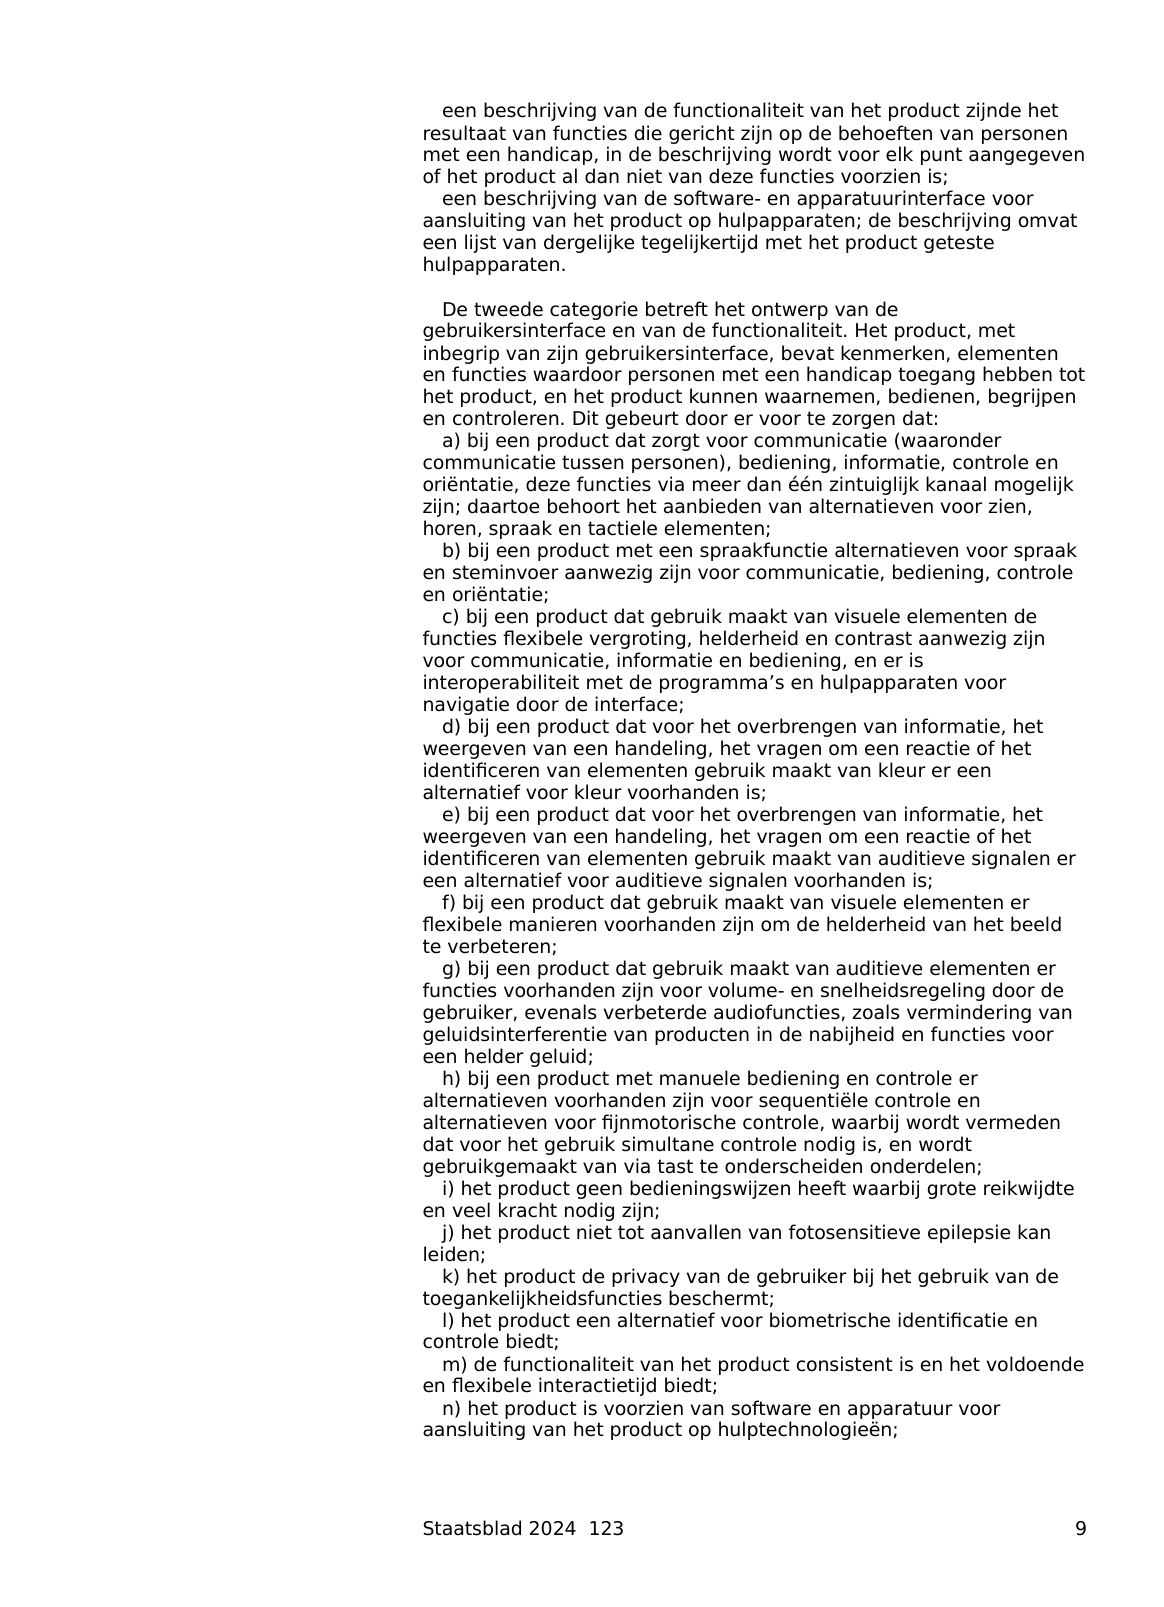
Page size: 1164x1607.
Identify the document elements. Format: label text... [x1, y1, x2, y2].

text De tweede categorie betreft het ontwerp van de gebruikersinterface en van de functionaliteit. Het product, met inbegrip van zijn gebruikersinterface, bevat kenmerken, elementen en functies waardoor personen met een handicap toegang hebben tot het product, en het product kunnen waarnemen, bedienen, begrijpen en controleren. Dit gebeurt door er voor te zorgen dat: [422, 298, 1087, 430]
text i) het product geen bedieningswijzen heeft waarbij grote reikwijdte en veel kracht nodig zijn; [422, 1178, 1087, 1222]
text b) bij een product met een spraakfunctie alternatieven voor spraak en steminvoer aanwezig zijn voor communicatie, bediening, controle en oriëntatie; [422, 540, 1087, 606]
text c) bij een product dat gebruik maakt van visuele elementen de functies flexibele vergroting, helderheid en contrast aanwezig zijn voor communicatie, informatie en bediening, en er is interoperabiliteit met de programma’s en hulpapparaten voor navigatie door de interface; [422, 606, 1087, 716]
text a) bij een product dat zorgt voor communicatie (waaronder communicatie tussen personen), bediening, informatie, controle en oriëntatie, deze functies via meer dan één zintuiglijk kanaal mogelijk zijn; daartoe behoort het aanbieden van alternatieven voor zien, horen, spraak en tactiele elementen; [422, 430, 1087, 540]
text m) de functionaliteit van het product consistent is en het voldoende en flexibele interactietijd biedt; [422, 1353, 1087, 1397]
text een beschrijving van de functionaliteit van het product zijnde het resultaat van functies die gericht zijn op de behoeften van personen met een handicap, in de beschrijving wordt voor elk punt aangegeven of het product al dan niet van deze functies voorzien is; [422, 100, 1087, 188]
text j) het product niet tot aanvallen van fotosensitieve epilepsie kan leiden; [422, 1222, 1087, 1266]
text f) bij een product dat gebruik maakt van visuele elementen er flexibele manieren voorhanden zijn om de helderheid van het beeld te verbeteren; [422, 892, 1087, 958]
text g) bij een product dat gebruik maakt van auditieve elementen er functies voorhanden zijn voor volume- en snelheidsregeling door de gebruiker, evenals verbeterde audiofuncties, zoals vermindering van geluidsinterferentie van producten in de nabijheid en functies voor een helder geluid; [422, 958, 1087, 1068]
text d) bij een product dat voor het overbrengen van informatie, het weergeven van een handeling, het vragen om een reactie of het identificeren van elementen gebruik maakt van kleur er een alternatief voor kleur voorhanden is; [422, 716, 1087, 804]
text l) het product een alternatief voor biometrische identificatie en controle biedt; [422, 1309, 1087, 1353]
text n) het product is voorzien van software en apparatuur voor aansluiting van het product op hulptechnologieën; [422, 1397, 1087, 1441]
text h) bij een product met manuele bediening en controle er alternatieven voorhanden zijn voor sequentiële controle en alternatieven voor fijnmotorische controle, waarbij wordt vermeden dat voor het gebruik simultane controle nodig is, en wordt gebruikgemaakt van via tast te onderscheiden onderdelen; [422, 1068, 1087, 1178]
text k) het product de privacy van de gebruiker bij het gebruik van de toegankelijkheidsfuncties beschermt; [422, 1266, 1087, 1309]
text een beschrijving van de software- en apparatuurinterface voor aansluiting van het product op hulpapparaten; de beschrijving omvat een lijst van dergelijke tegelijkertijd met het product geteste hulpapparaten. [422, 188, 1087, 276]
text e) bij een product dat voor het overbrengen van informatie, het weergeven van een handeling, het vragen om een reactie of het identificeren van elementen gebruik maakt van auditieve signalen er een alternatief voor auditieve signalen voorhanden is; [422, 804, 1087, 892]
